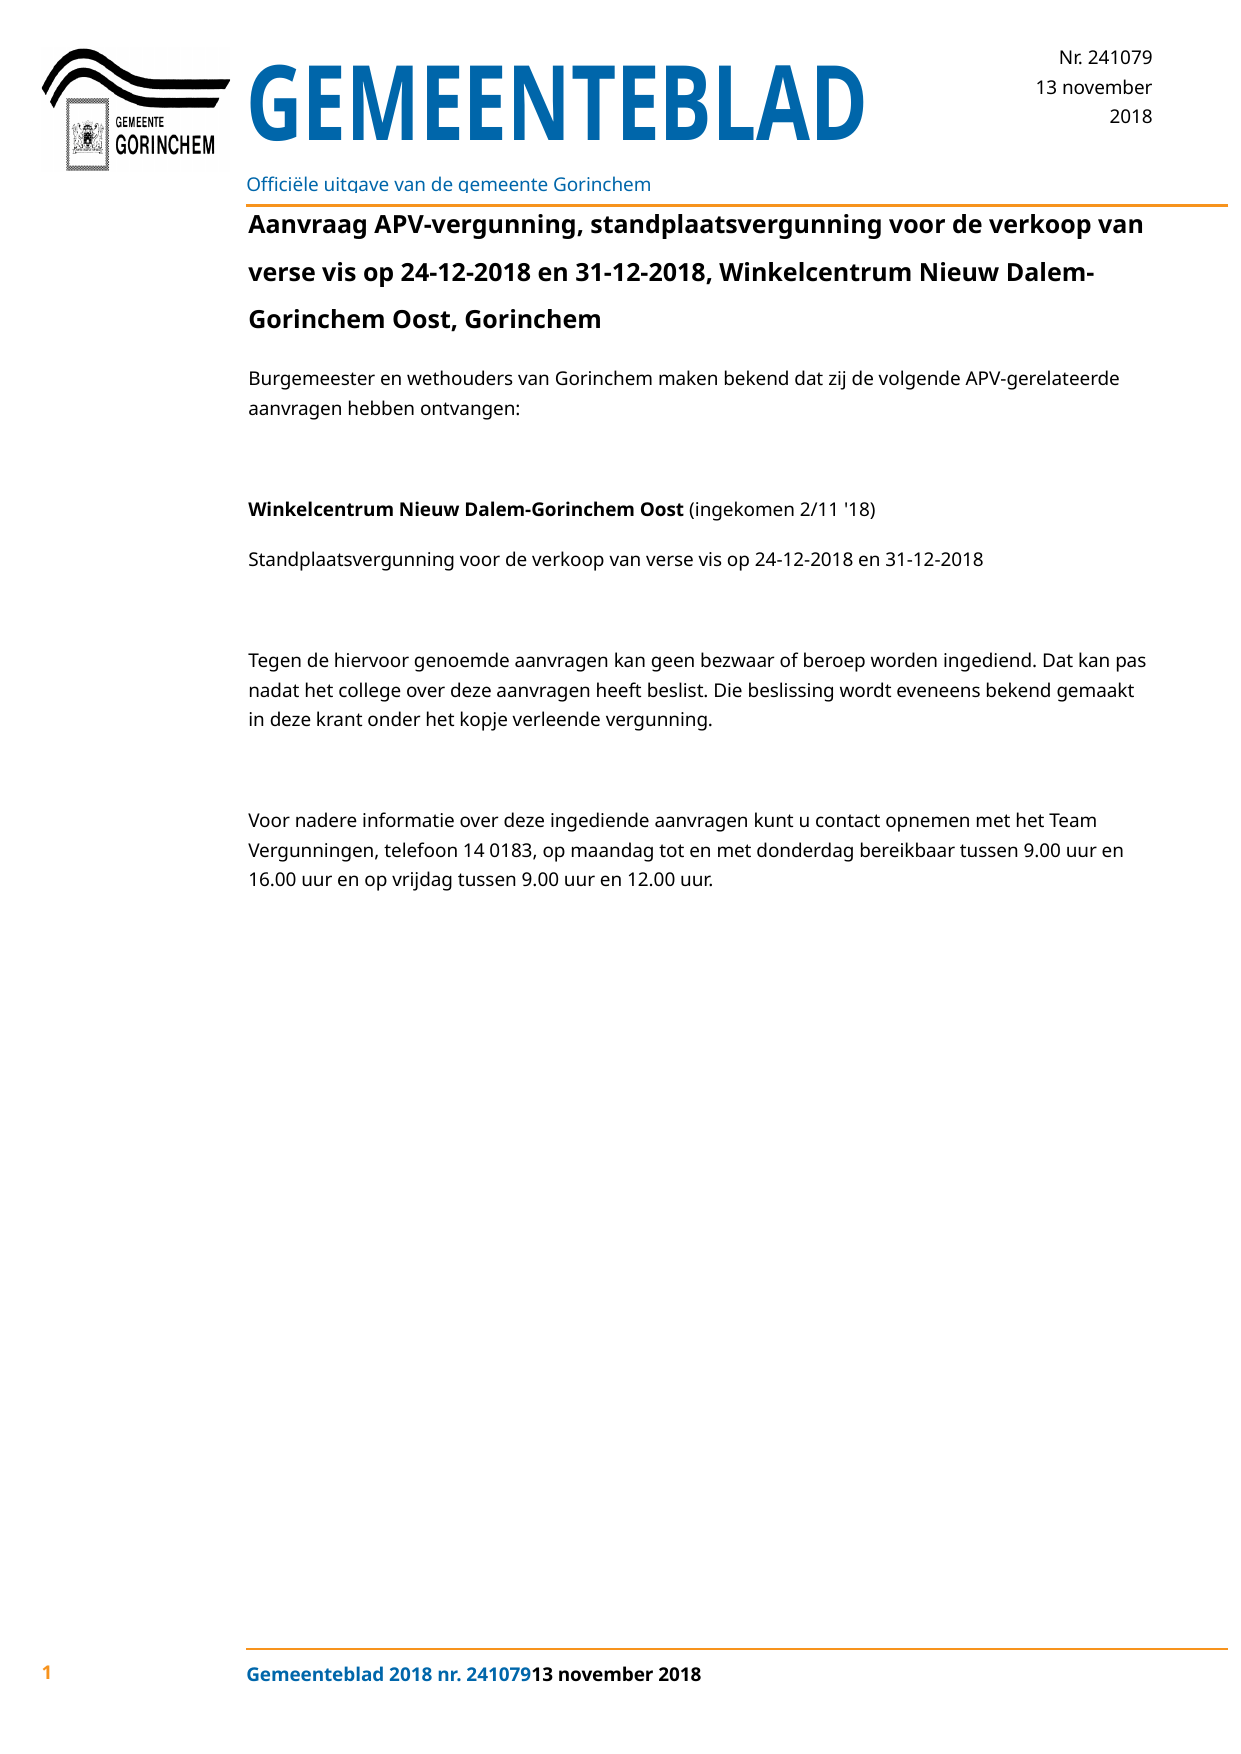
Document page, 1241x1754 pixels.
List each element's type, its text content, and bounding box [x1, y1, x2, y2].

text Burgemeester en wethouders van Gorinchem maken bekend dat zij de volgende APV-gerelateerde aanvragen hebben ontvangen: [248, 366, 1152, 421]
picture [41, 47, 231, 172]
text Standplaatsvergunning voor de verkoop van verse vis op 24-12-2018 en 31-12-2018 [248, 546, 1152, 572]
text Tegen de hiervoor genoemde aanvragen kan geen bezwaar of beroep worden ingediend. Dat kan pas nadat het college over deze aanvragen heeft beslist. Die beslissing wordt eveneens bekend gemaakt in deze krant onder het kopje verleende vergunning. [248, 647, 1152, 732]
text Winkelcentrum Nieuw Dalem-Gorinchem Oost (ingekomen 2/11 '18) [248, 496, 1152, 522]
text Aanvraag APV-vergunning, standplaatsvergunning voor de verkoop van verse vis op 24-12-2018 en 31-12-2018, Winkelcentrum Nieuw Dalem-Gorinchem Oost, Gorinchem [248, 207, 1152, 336]
text Voor nadere informatie over deze ingediende aanvragen kunt u contact opnemen met het Team Vergunningen, telefoon 14 0183, op maandag tot en met donderdag bereikbaar tussen 9.00 uur en 16.00 uur en op vrijdag tussen 9.00 uur en 12.00 uur. [248, 807, 1152, 892]
